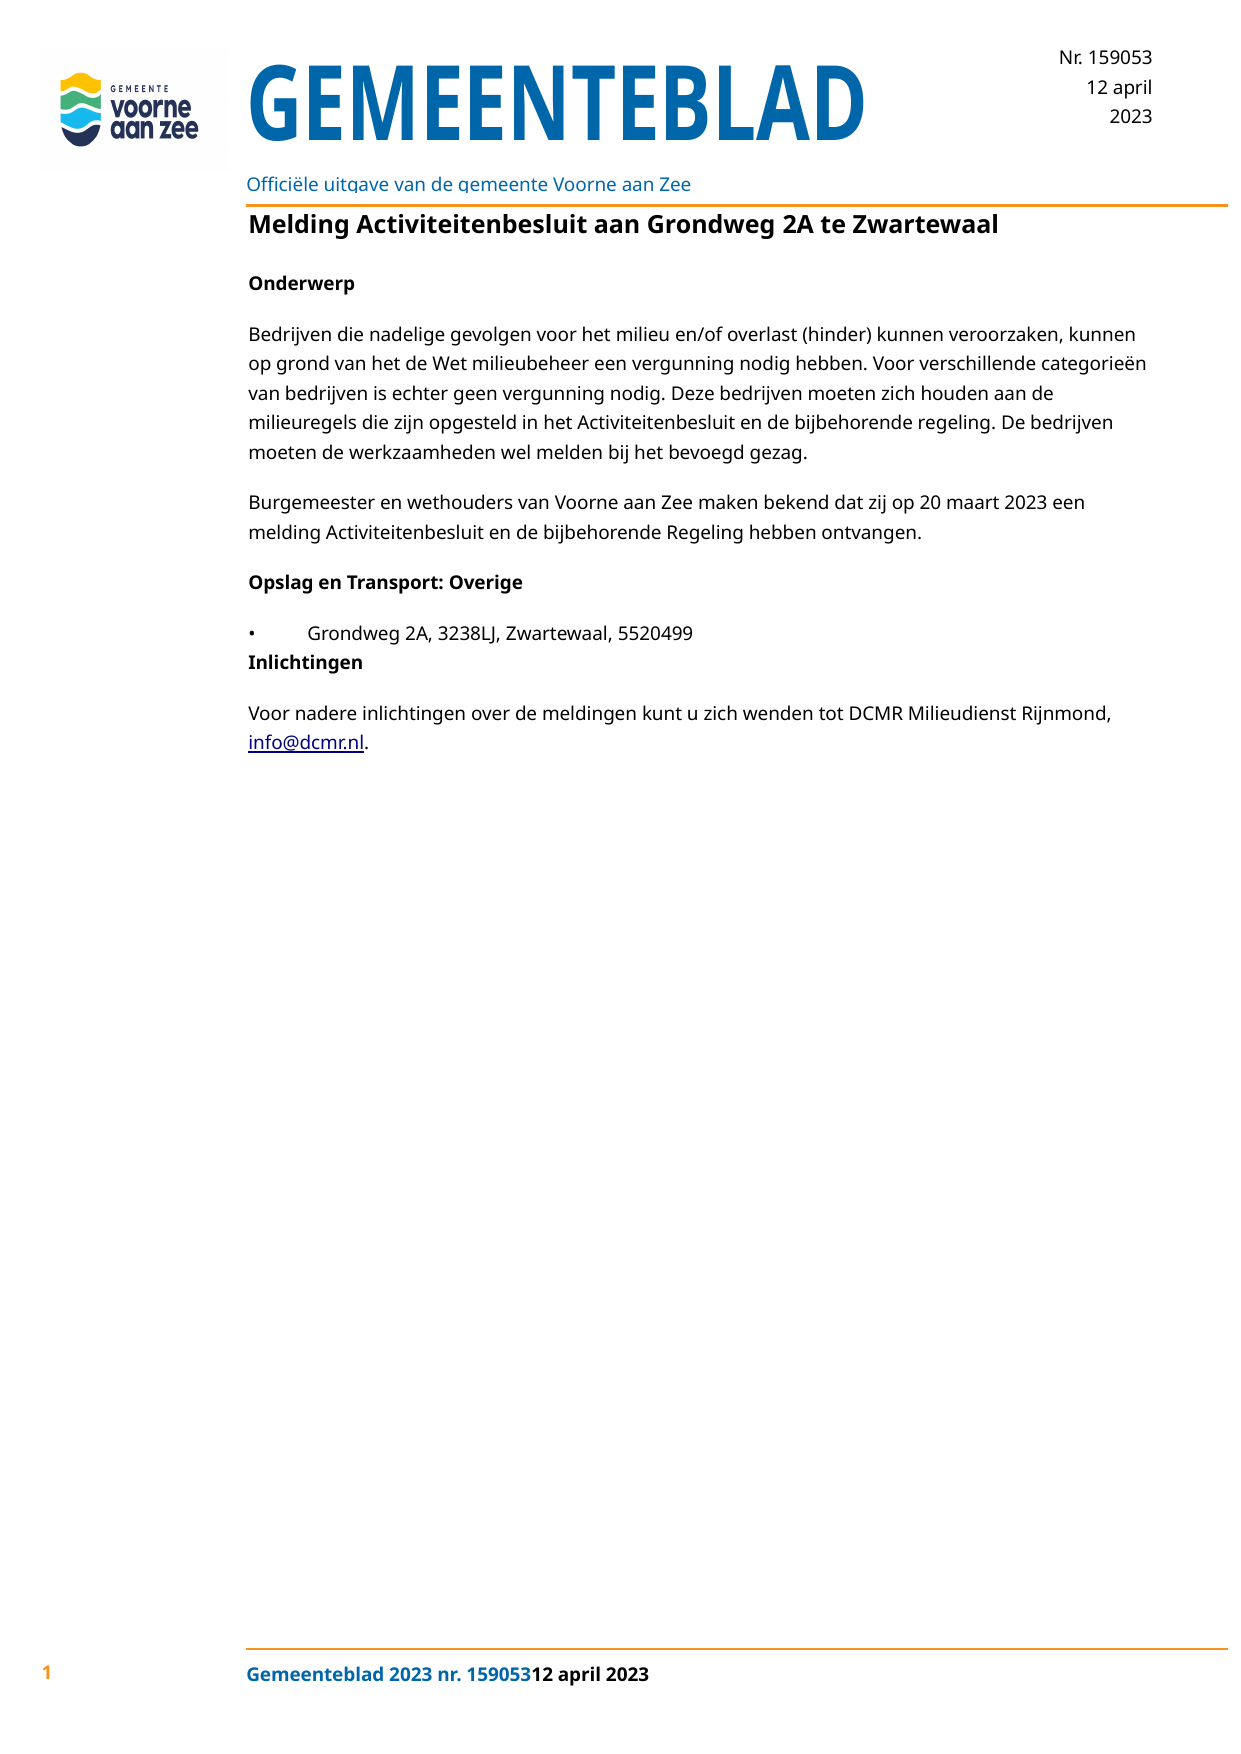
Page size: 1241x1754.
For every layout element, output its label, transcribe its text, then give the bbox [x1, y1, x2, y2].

text Inlichtingen [248, 649, 1152, 675]
text Opslag en Transport: Overige [248, 569, 1152, 595]
text Bedrijven die nadelige gevolgen voor het milieu en/of overlast (hinder) kunnen veroorzaken, kunnen op grond van het de Wet milieubeheer een vergunning nodig hebben. Voor verschillende categorieën van bedrijven is echter geen vergunning nodig. Deze bedrijven moeten zich houden aan de milieuregels die zijn opgesteld in het Activiteitenbesluit en de bijbehorende regeling. De bedrijven moeten de werkzaamheden wel melden bij het bevoegd gezag. [248, 321, 1152, 465]
picture [41, 47, 231, 172]
text Voor nadere inlichtingen over de meldingen kunt u zich wenden tot DCMR Milieudienst Rijnmond, info@dcmr.nl. [248, 700, 1152, 755]
text Burgemeester en wethouders van Voorne aan Zee maken bekend dat zij op 20 maart 2023 een melding Activiteitenbesluit en de bijbehorende Regeling hebben ontvangen. [248, 489, 1152, 545]
text Melding Activiteitenbesluit aan Grondweg 2A te Zwartewaal [248, 207, 1152, 241]
text Onderwerp [248, 270, 1152, 296]
list Grondweg 2A, 3238LJ, Zwartewaal, 5520499 [248, 620, 1152, 646]
